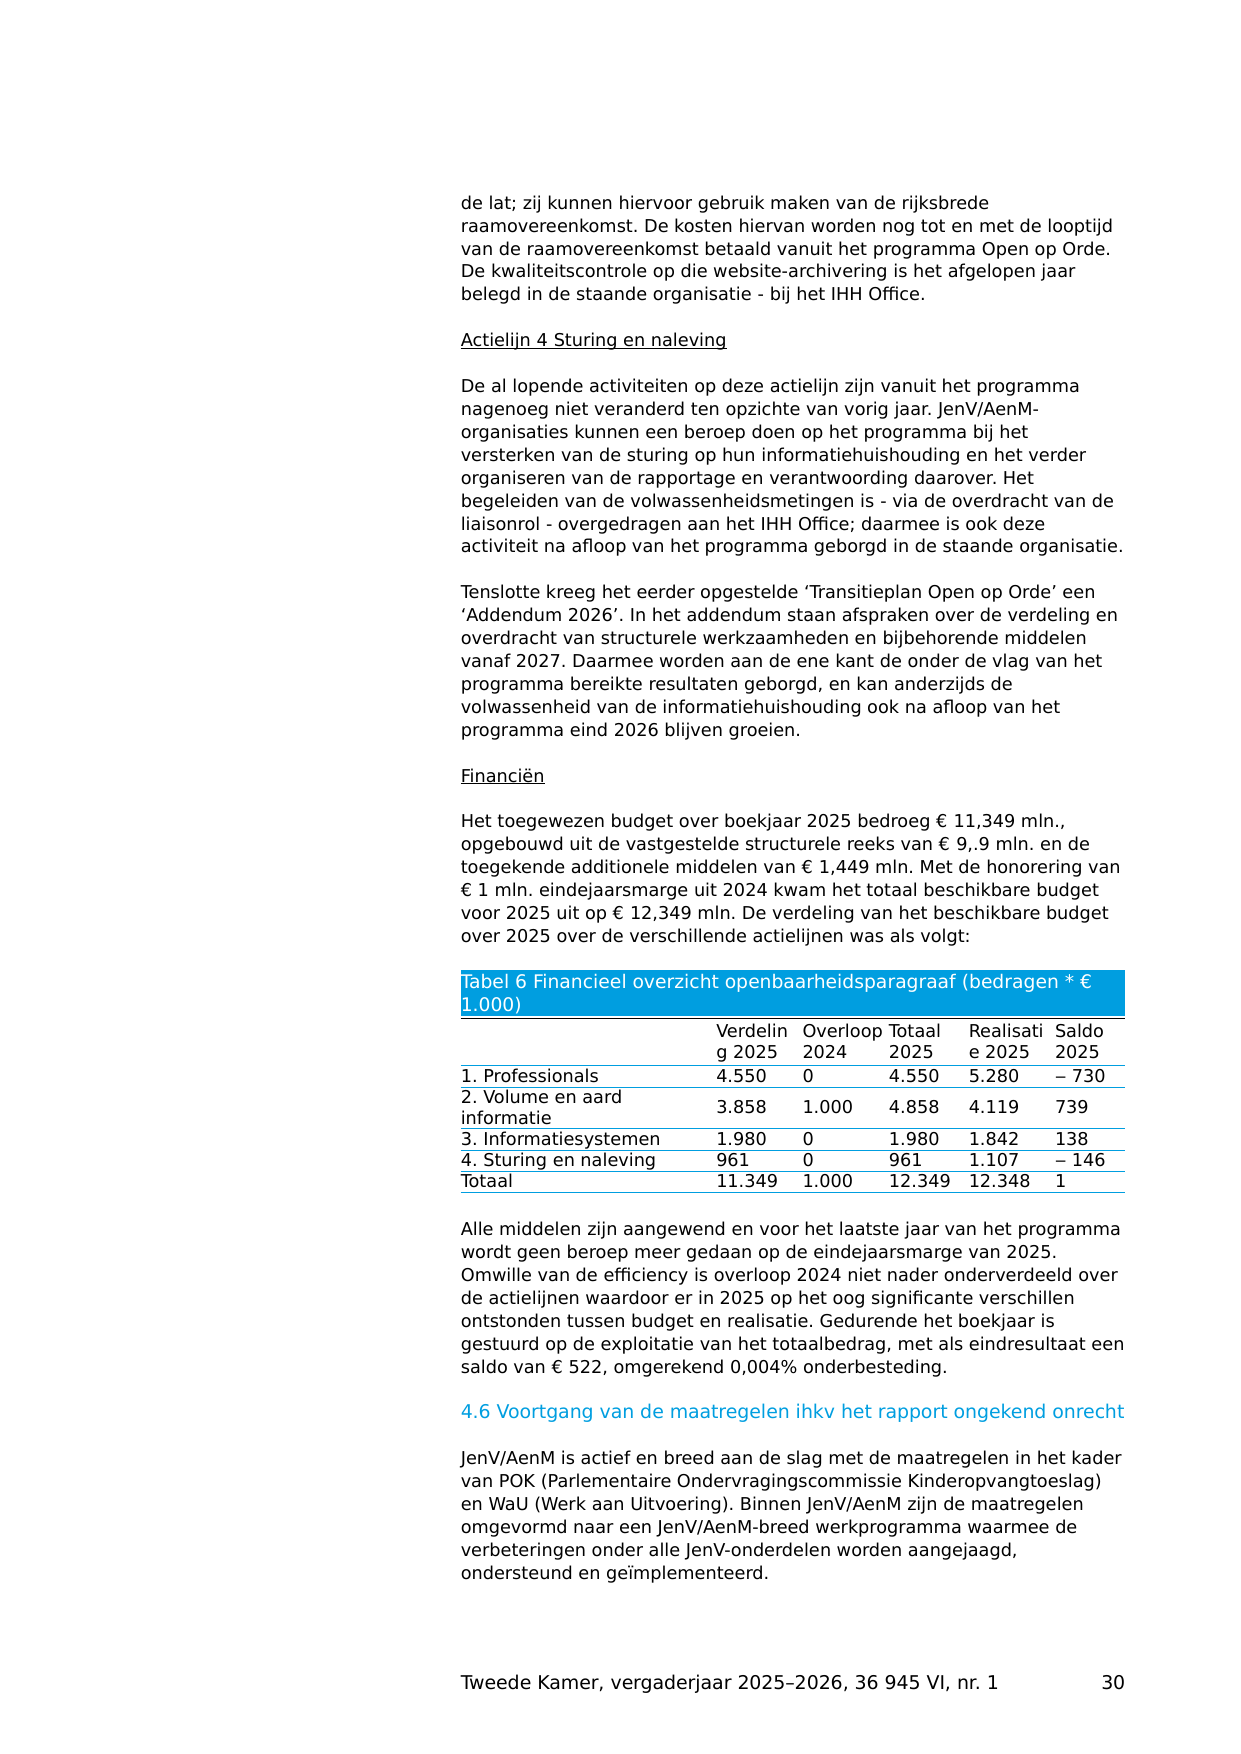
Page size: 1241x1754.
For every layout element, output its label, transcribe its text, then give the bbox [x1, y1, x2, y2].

table_cell 1.000 [799, 1172, 886, 1192]
table_cell 1.980 [713, 1129, 799, 1149]
table_cell Verdeling 2025 [713, 1019, 799, 1065]
text Alle middelen zijn aangewend en voor het laatste jaar van het programma wordt geen beroep meer gedaan op de eindejaarsmarge van 2025. Omwille van de efficiency is overloop 2024 niet nader onderverdeeld over de actielijnen waardoor er in 2025 op het oog significante verschillen ontstonden tussen budget en realisatie. Gedurende het boekjaar is gestuurd op de exploitatie van het totaalbedrag, met als eindresultaat een saldo van € 522, omgerekend 0,004% onderbesteding. [461, 1217, 1125, 1378]
table_cell 4.119 [966, 1088, 1052, 1128]
text Tenslotte kreeg het eerder opgestelde ‘Transitieplan Open op Orde’ een ‘Addendum 2026’. In het addendum staan afspraken over de verdeling en overdracht van structurele werkzaamheden en bijbehorende middelen vanaf 2027. Daarmee worden aan de ene kant de onder de vlag van het programma bereikte resultaten geborgd, en kan anderzijds de volwassenheid van de informatiehuishouding ook na afloop van het programma eind 2026 blijven groeien. [461, 580, 1125, 741]
table_cell 1.107 [966, 1151, 1052, 1171]
table_cell 4.550 [713, 1066, 799, 1087]
text Actielĳn 4 Sturing en naleving [461, 328, 1125, 351]
table_cell 3. Informatiesystemen [461, 1129, 713, 1149]
title 4.6 Voortgang van de maatregelen ihkv het rapport ongekend onrecht [461, 1401, 1125, 1423]
table_cell 0 [799, 1151, 886, 1171]
table_cell 12.349 [886, 1172, 966, 1192]
table_cell Overloop 2024 [799, 1019, 886, 1065]
table_cell 11.349 [713, 1172, 799, 1192]
table_cell 5.280 [966, 1066, 1052, 1087]
table_cell 0 [799, 1066, 886, 1087]
table_cell 3.858 [713, 1088, 799, 1128]
table_cell 138 [1052, 1129, 1125, 1149]
table_cell 0 [799, 1129, 886, 1149]
table_cell 1.842 [966, 1129, 1052, 1149]
table_cell Totaal [461, 1172, 713, 1192]
table_cell Realisatie 2025 [966, 1019, 1052, 1065]
table_cell ‒ 146 [1052, 1151, 1125, 1171]
table_cell 1.000 [799, 1088, 886, 1128]
text de lat; zij kunnen hiervoor gebruik maken van de rijksbrede raamovereenkomst. De kosten hiervan worden nog tot en met de looptijd van de raamovereenkomst betaald vanuit het programma Open op Orde. De kwaliteitscontrole op die website-archivering is het afgelopen jaar belegd in de staande organisatie - bij het IHH Office. [461, 191, 1125, 305]
table_cell 739 [1052, 1088, 1125, 1128]
table_cell Totaal 2025 [886, 1019, 966, 1065]
table_cell ‒ 730 [1052, 1066, 1125, 1087]
table_cell 4.858 [886, 1088, 966, 1128]
table_cell 961 [713, 1151, 799, 1171]
table_cell 12.348 [966, 1172, 1052, 1192]
text Het toegewezen budget over boekjaar 2025 bedroeg € 11,349 mln., opgebouwd uit de vastgestelde structurele reeks van € 9,.9 mln. en de toegekende additionele middelen van € 1,449 mln. Met de honorering van € 1 mln. eindejaarsmarge uit 2024 kwam het totaal beschikbare budget voor 2025 uit op € 12,349 mln. De verdeling van het beschikbare budget over 2025 over de verschillende actielĳnen was als volgt: [461, 809, 1125, 947]
text De al lopende activiteiten op deze actielijn zijn vanuit het programma nagenoeg niet veranderd ten opzichte van vorig jaar. JenV/AenM-organisaties kunnen een beroep doen op het programma bij het versterken van de sturing op hun informatiehuishouding en het verder organiseren van de rapportage en verantwoording daarover. Het begeleiden van de volwassenheidsmetingen is - via de overdracht van de liaisonrol - overgedragen aan het IHH Office; daarmee is ook deze activiteit na afloop van het programma geborgd in de staande organisatie. [461, 374, 1125, 557]
table_cell 1 [1052, 1172, 1125, 1192]
table_cell 2. Volume en aard informatie [461, 1088, 713, 1128]
table_cell 4.550 [886, 1066, 966, 1087]
table_cell 4. Sturing en naleving [461, 1151, 713, 1171]
table_cell [461, 1019, 713, 1065]
table_cell Saldo 2025 [1052, 1019, 1125, 1065]
table_cell 961 [886, 1151, 966, 1171]
text JenV/AenM is actief en breed aan de slag met de maatregelen in het kader van POK (Parlementaire Ondervragingscommissie Kinderopvangtoeslag) en WaU (Werk aan Uitvoering). Binnen JenV/AenM zĳn de maatregelen omgevormd naar een JenV/AenM-breed werkprogramma waarmee de verbeteringen onder alle JenV-onderdelen worden aangejaagd, ondersteund en geïmplementeerd. [461, 1446, 1125, 1584]
table_cell 1. Professionals [461, 1066, 713, 1087]
table_cell 1.980 [886, 1129, 966, 1149]
text Financiën [461, 764, 1125, 787]
